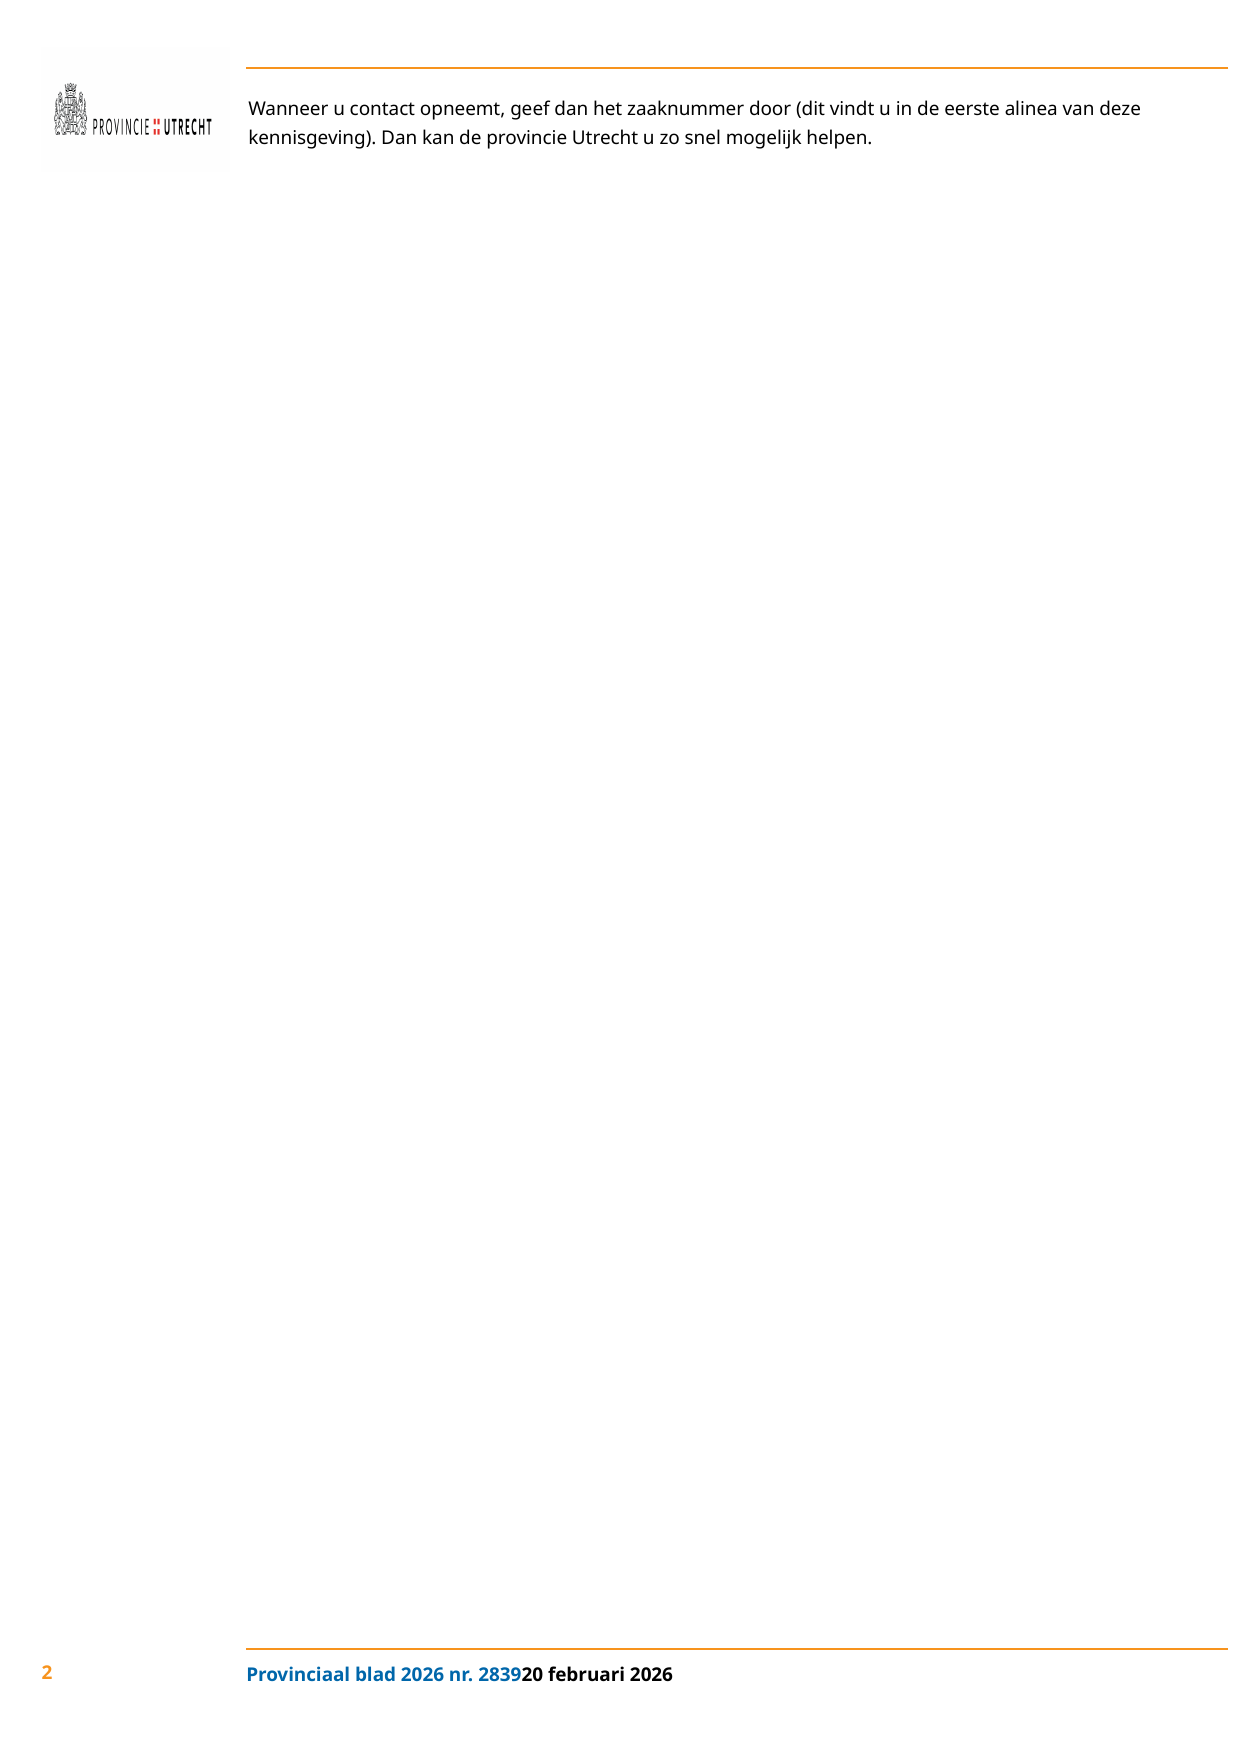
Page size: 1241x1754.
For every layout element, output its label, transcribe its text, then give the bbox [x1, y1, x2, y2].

picture [41, 47, 231, 172]
text Wanneer u contact opneemt, geef dan het zaaknummer door (dit vindt u in de eerste alinea van deze kennisgeving). Dan kan de provincie Utrecht u zo snel mogelijk helpen. [248, 95, 1152, 150]
